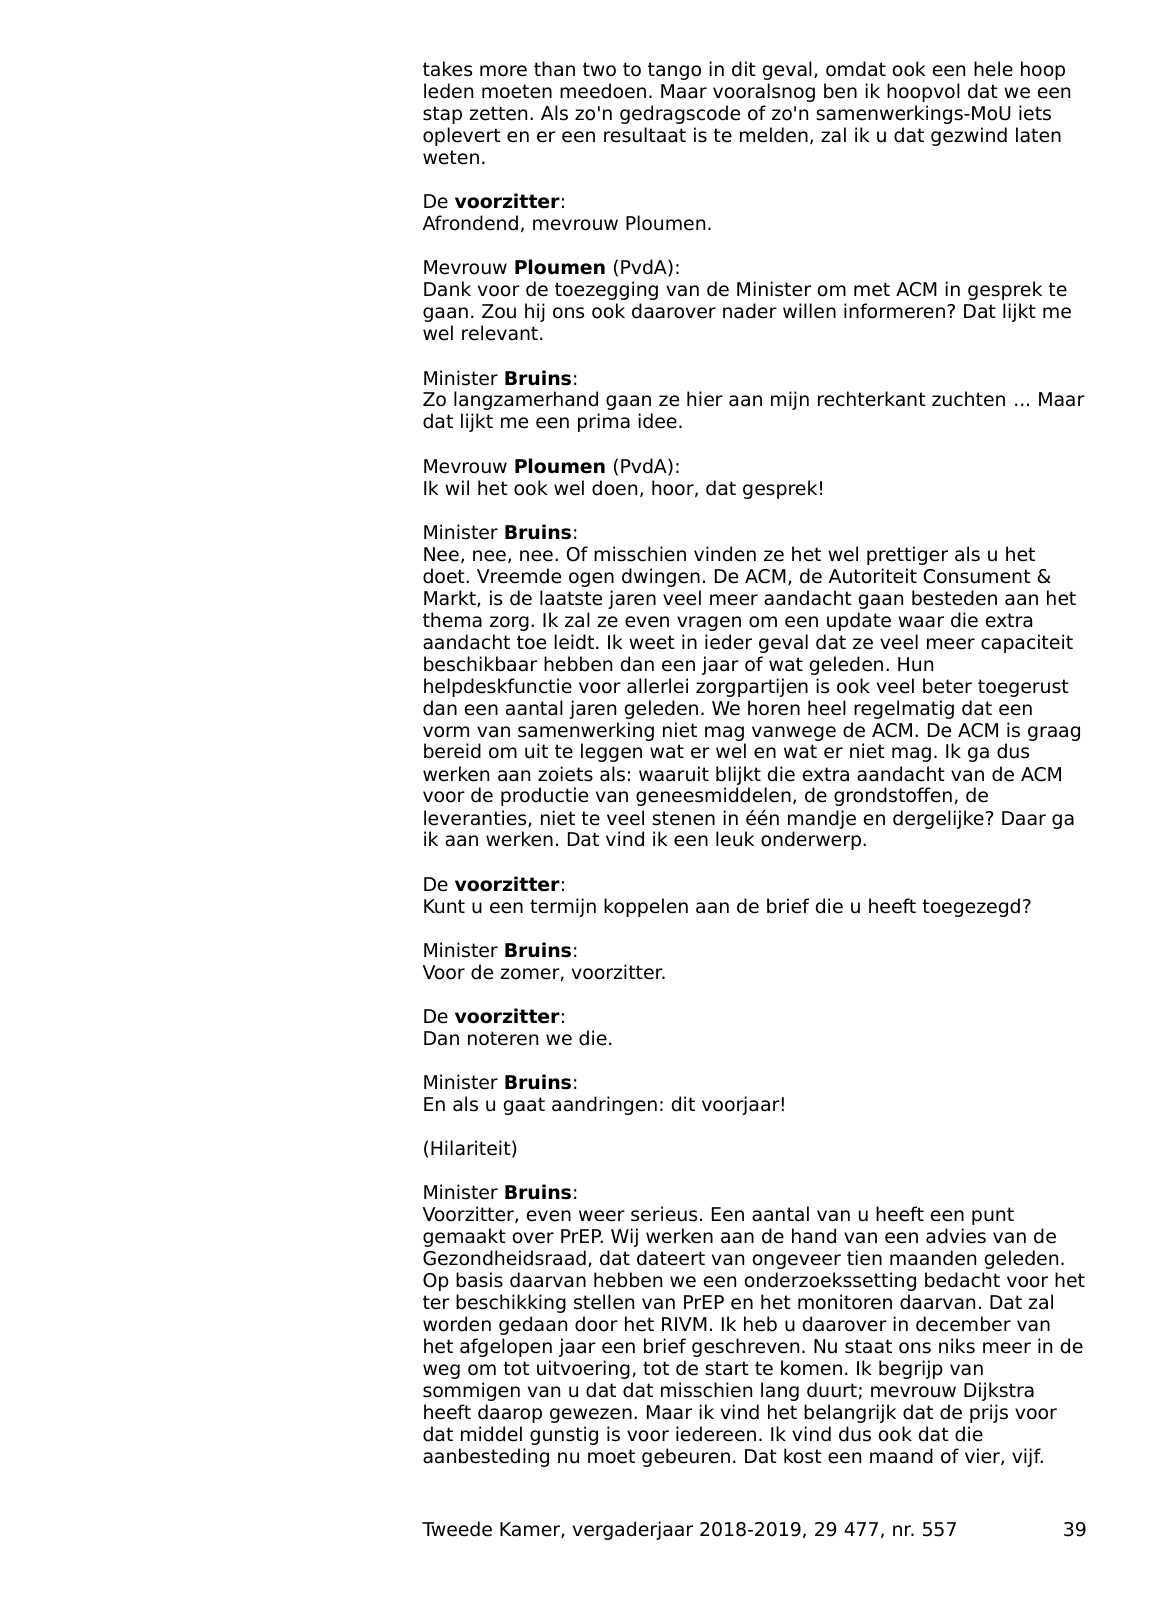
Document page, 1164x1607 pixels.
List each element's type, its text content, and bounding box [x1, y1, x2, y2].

text Ik wil het ook wel doen, hoor, dat gesprek! [422, 477, 1087, 499]
text Dank voor de toezegging van de Minister om met ACM in gesprek te gaan. Zou hij ons ook daarover nader willen informeren? Dat lijkt me wel relevant. [422, 279, 1087, 345]
text De voorzitter: [422, 1006, 1087, 1028]
text Minister Bruins: [422, 367, 1087, 389]
text De voorzitter: [422, 873, 1087, 896]
text En als u gaat aandringen: dit voorjaar! [422, 1094, 1087, 1116]
text Minister Bruins: [422, 940, 1087, 962]
text (Hilariteit) [422, 1138, 1087, 1160]
text Zo langzamerhand gaan ze hier aan mijn rechterkant zuchten ... Maar dat lijkt me een prima idee. [422, 389, 1087, 433]
text Minister Bruins: [422, 522, 1087, 544]
text Kunt u een termijn koppelen aan de brief die u heeft toegezegd? [422, 896, 1087, 917]
text De voorzitter: [422, 191, 1087, 213]
text Minister Bruins: [422, 1182, 1087, 1204]
text Dan noteren we die. [422, 1028, 1087, 1050]
text Voorzitter, even weer serieus. Een aantal van u heeft een punt gemaakt over PrEP. Wij werken aan de hand van een advies van de Gezondheidsraad, dat dateert van ongeveer tien maanden geleden. Op basis daarvan hebben we een onderzoekssetting bedacht voor het ter beschikking stellen van PrEP en het monitoren daarvan. Dat zal worden gedaan door het RIVM. Ik heb u daarover in december van het afgelopen jaar een brief geschreven. Nu staat ons niks meer in de weg om tot uitvoering, tot de start te komen. Ik begrijp van sommigen van u dat dat misschien lang duurt; mevrouw Dijkstra heeft daarop gewezen. Maar ik vind het belangrijk dat de prijs voor dat middel gunstig is voor iedereen. Ik vind dus ook dat die aanbesteding nu moet gebeuren. Dat kost een maand of vier, vijf. [422, 1204, 1087, 1468]
text Voor de zomer, voorzitter. [422, 962, 1087, 984]
text Minister Bruins: [422, 1072, 1087, 1094]
text Nee, nee, nee. Of misschien vinden ze het wel prettiger als u het doet. Vreemde ogen dwingen. De ACM, de Autoriteit Consument & Markt, is de laatste jaren veel meer aandacht gaan besteden aan het thema zorg. Ik zal ze even vragen om een update waar die extra aandacht toe leidt. Ik weet in ieder geval dat ze veel meer capaciteit beschikbaar hebben dan een jaar of wat geleden. Hun helpdeskfunctie voor allerlei zorgpartijen is ook veel beter toegerust dan een aantal jaren geleden. We horen heel regelmatig dat een vorm van samenwerking niet mag vanwege de ACM. De ACM is graag bereid om uit te leggen wat er wel en wat er niet mag. Ik ga dus werken aan zoiets als: waaruit blijkt die extra aandacht van de ACM voor de productie van geneesmiddelen, de grondstoffen, de leveranties, niet te veel stenen in één mandje en dergelijke? Daar ga ik aan werken. Dat vind ik een leuk onderwerp. [422, 544, 1087, 851]
text Afrondend, mevrouw Ploumen. [422, 213, 1087, 235]
text Mevrouw Ploumen (PvdA): [422, 257, 1087, 279]
text takes more than two to tango in dit geval, omdat ook een hele hoop leden moeten meedoen. Maar vooralsnog ben ik hoopvol dat we een stap zetten. Als zo'n gedragscode of zo'n samenwerkings-MoU iets oplevert en er een resultaat is te melden, zal ik u dat gezwind laten weten. [422, 59, 1087, 169]
text Mevrouw Ploumen (PvdA): [422, 456, 1087, 477]
